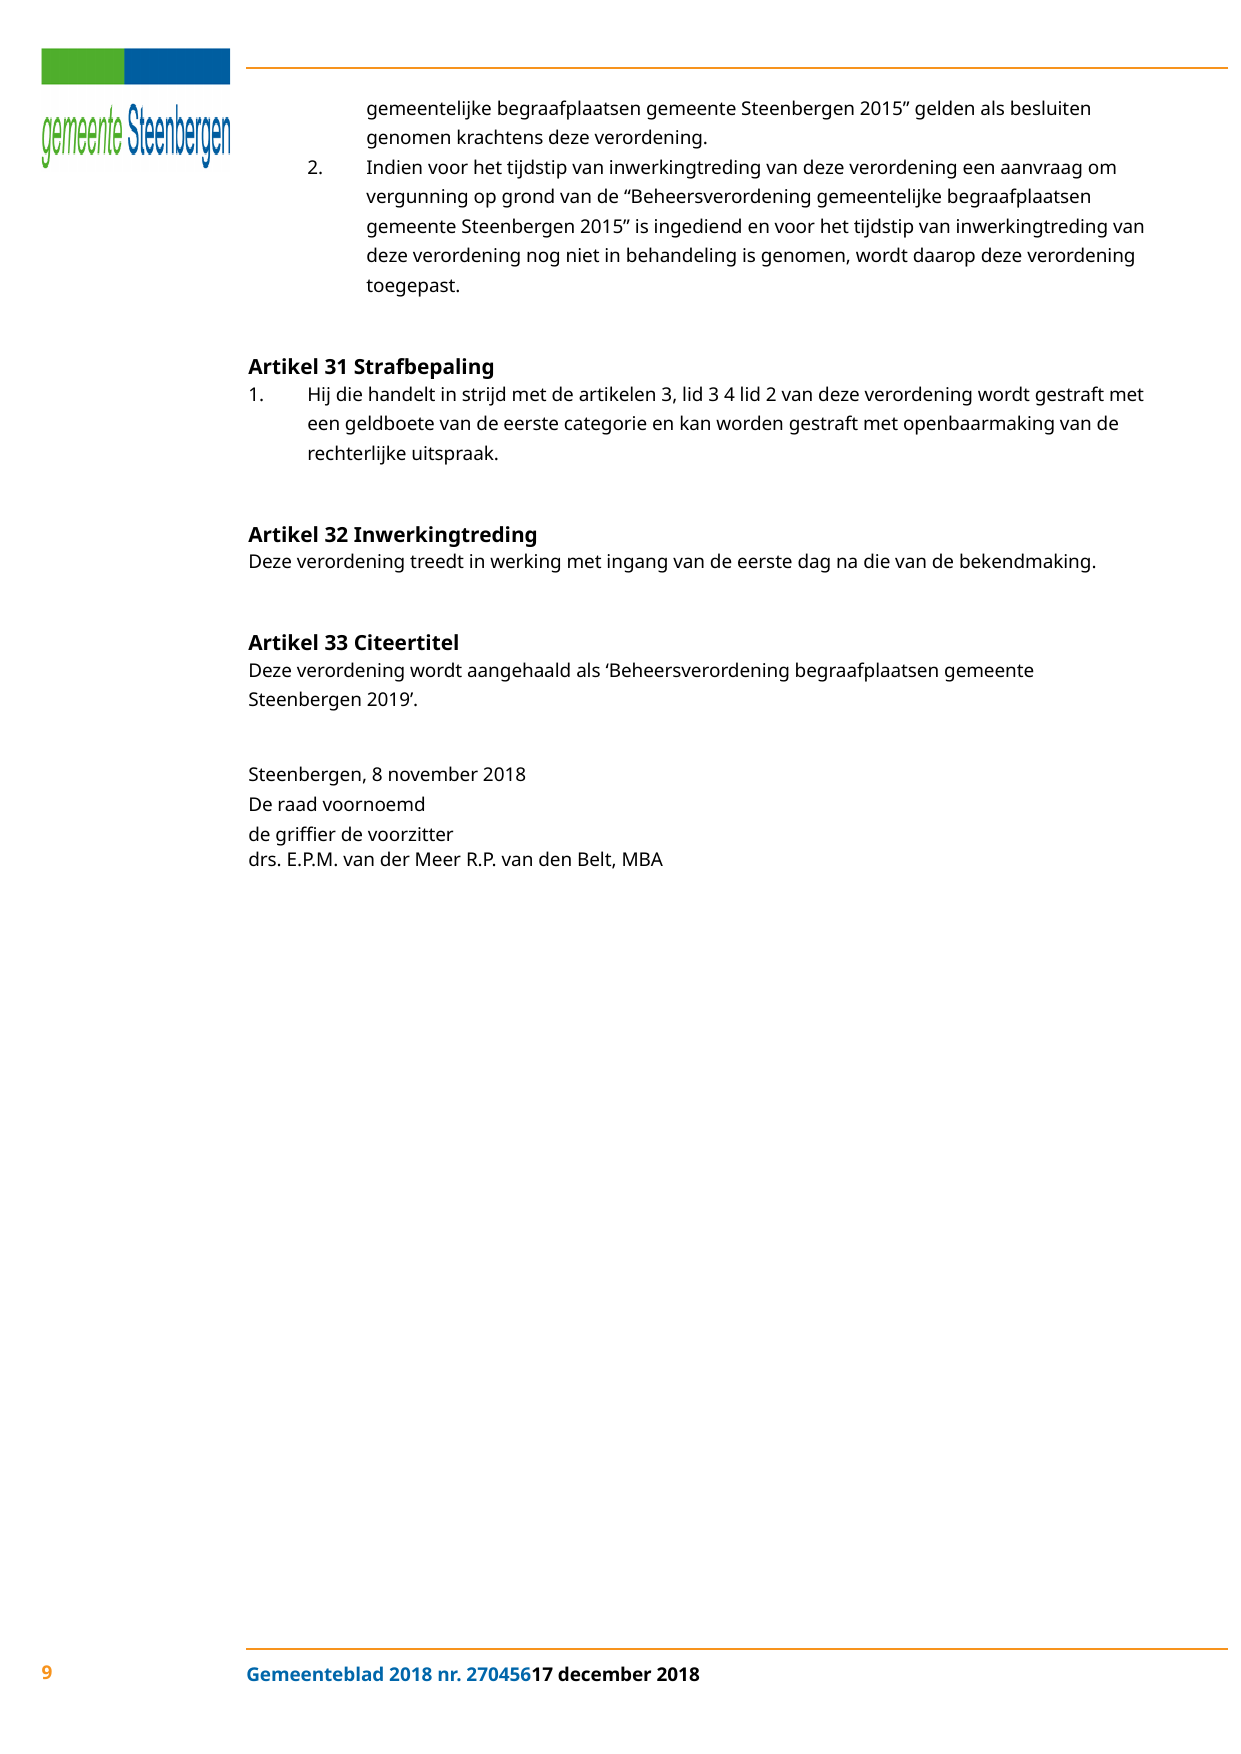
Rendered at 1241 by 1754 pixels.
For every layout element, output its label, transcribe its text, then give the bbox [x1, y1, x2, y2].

list Hij die handelt in strijd met de artikelen 3, lid 3 4 lid 2 van deze verordening wordt gestraft met een geldboete van de eerste categorie en kan worden gestraft met openbaarmaking van de rechterlijke uitspraak. [248, 381, 1152, 466]
text Deze verordening wordt aangehaald als ‘Beheersverordening begraafplaatsen gemeente Steenbergen 2019’. [248, 657, 1152, 712]
list Indien voor het tijdstip van inwerkingtreding van deze verordening een aanvraag om vergunning op grond van de “Beheersverordening gemeentelijke begraafplaatsen gemeente Steenbergen 2015” is ingediend en voor het tijdstip van inwerkingtreding van deze verordening nog niet in behandeling is genomen, wordt daarop deze verordening toegepast. [307, 154, 1152, 298]
text Steenbergen, 8 november 2018 [248, 762, 1152, 787]
text Deze verordening treedt in werking met ingang van de eerste dag na die van de bekendmaking. [248, 548, 1152, 574]
list gemeentelijke begraafplaatsen gemeente Steenbergen 2015” gelden als besluiten genomen krachtens deze verordening. [307, 95, 1152, 150]
picture [41, 47, 231, 172]
text Artikel 32 Inwerkingtreding [248, 520, 1152, 548]
text drs. E.P.M. van der Meer R.P. van den Belt, MBA [248, 846, 1152, 872]
text Artikel 33 Citeertitel [248, 628, 1152, 657]
text de griffier de voorzitter [248, 821, 1152, 846]
text De raad voornoemd [248, 791, 1152, 817]
text Artikel 31 Strafbepaling [248, 352, 1152, 381]
